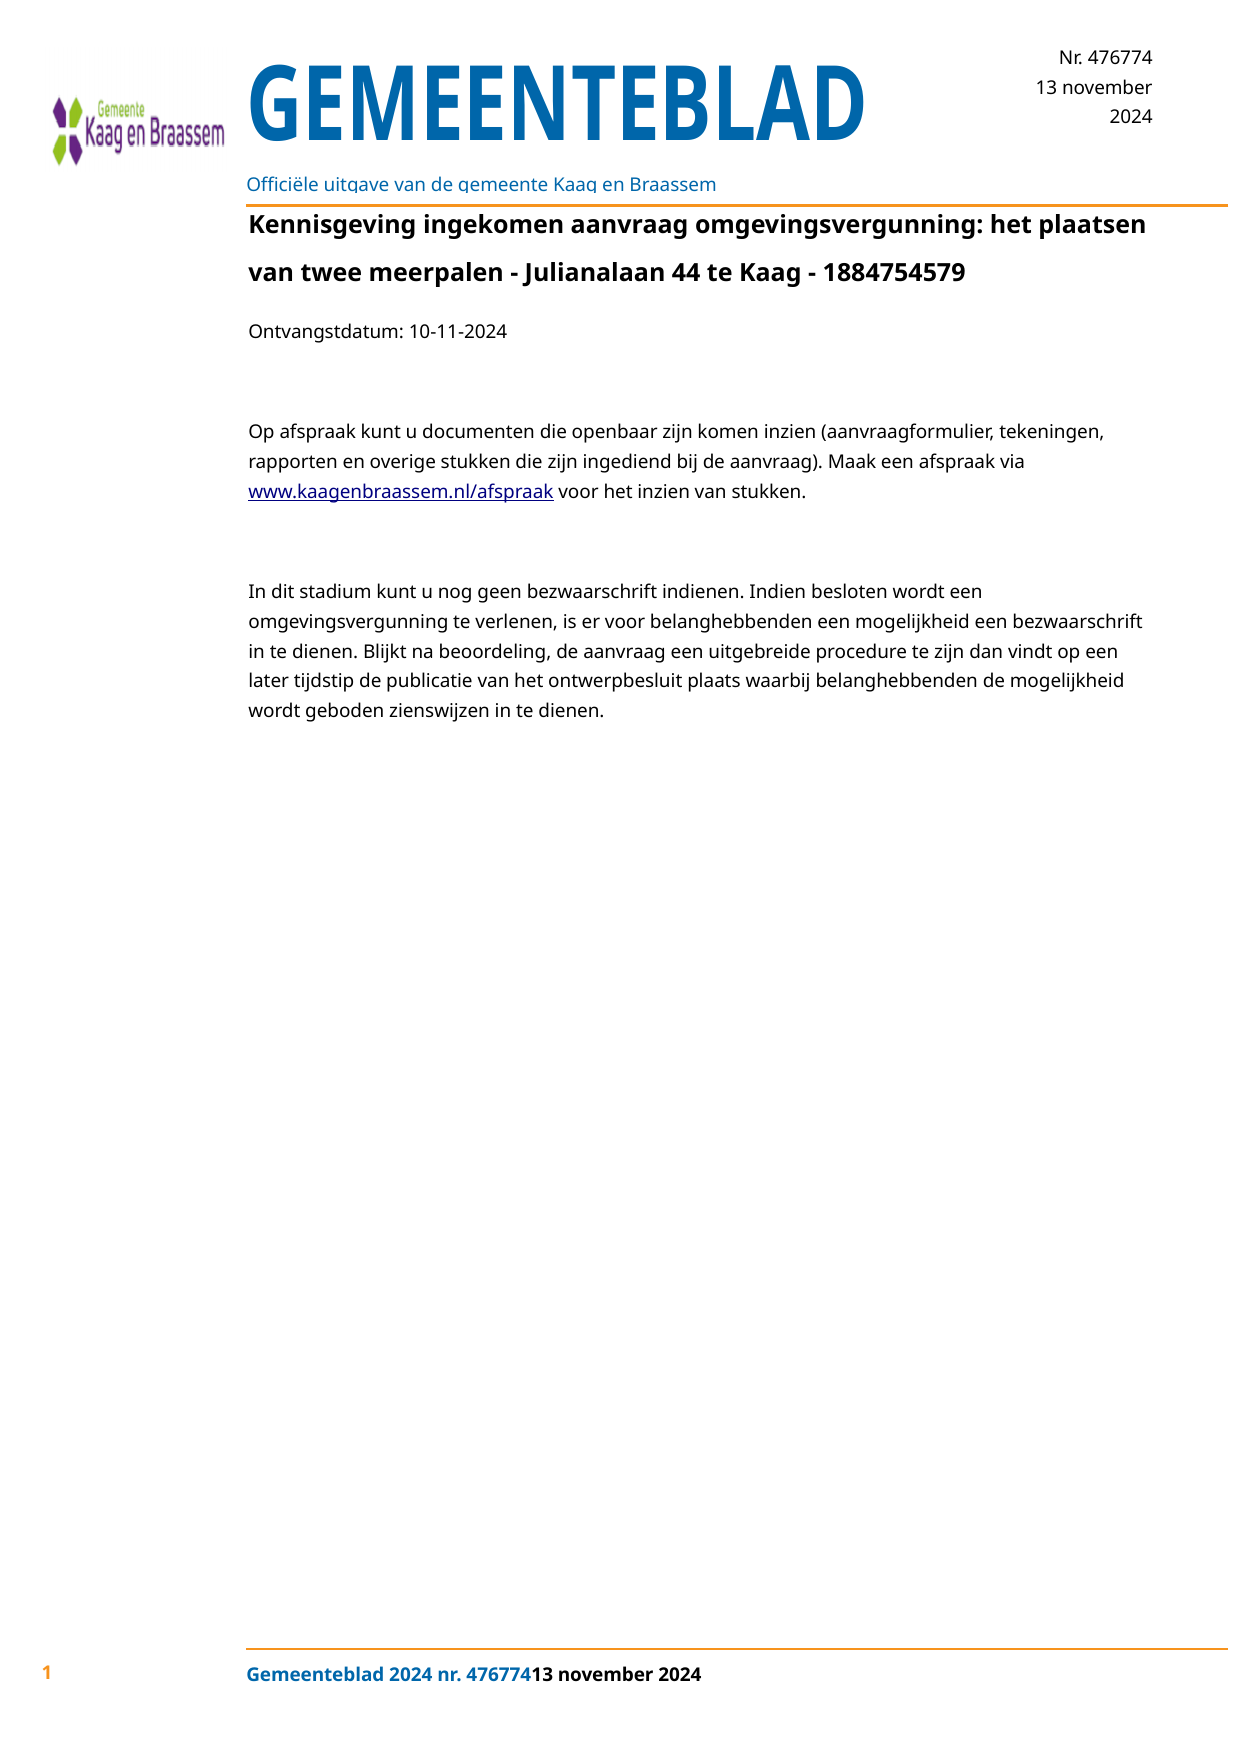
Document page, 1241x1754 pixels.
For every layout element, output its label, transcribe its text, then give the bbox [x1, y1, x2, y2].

text In dit stadium kunt u nog geen bezwaarschrift indienen. Indien besloten wordt een omgevingsvergunning te verlenen, is er voor belanghebbenden een mogelijkheid een bezwaarschrift in te dienen. Blijkt na beoordeling, de aanvraag een uitgebreide procedure te zijn dan vindt op een later tijdstip de publicatie van het ontwerpbesluit plaats waarbij belanghebbenden de mogelijkheid wordt geboden zienswijzen in te dienen. [248, 579, 1152, 723]
text Op afspraak kunt u documenten die openbaar zijn komen inzien (aanvraagformulier, tekeningen, rapporten en overige stukken die zijn ingediend bij de aanvraag). Maak een afspraak via www.kaagenbraassem.nl/afspraak voor het inzien van stukken. [248, 419, 1152, 504]
text Kennisgeving ingekomen aanvraag omgevingsvergunning: het plaatsen van twee meerpalen - Julianalaan 44 te Kaag - 1884754579 [248, 207, 1152, 288]
picture [41, 47, 231, 172]
text Ontvangstdatum: 10-11-2024 [248, 318, 1152, 344]
